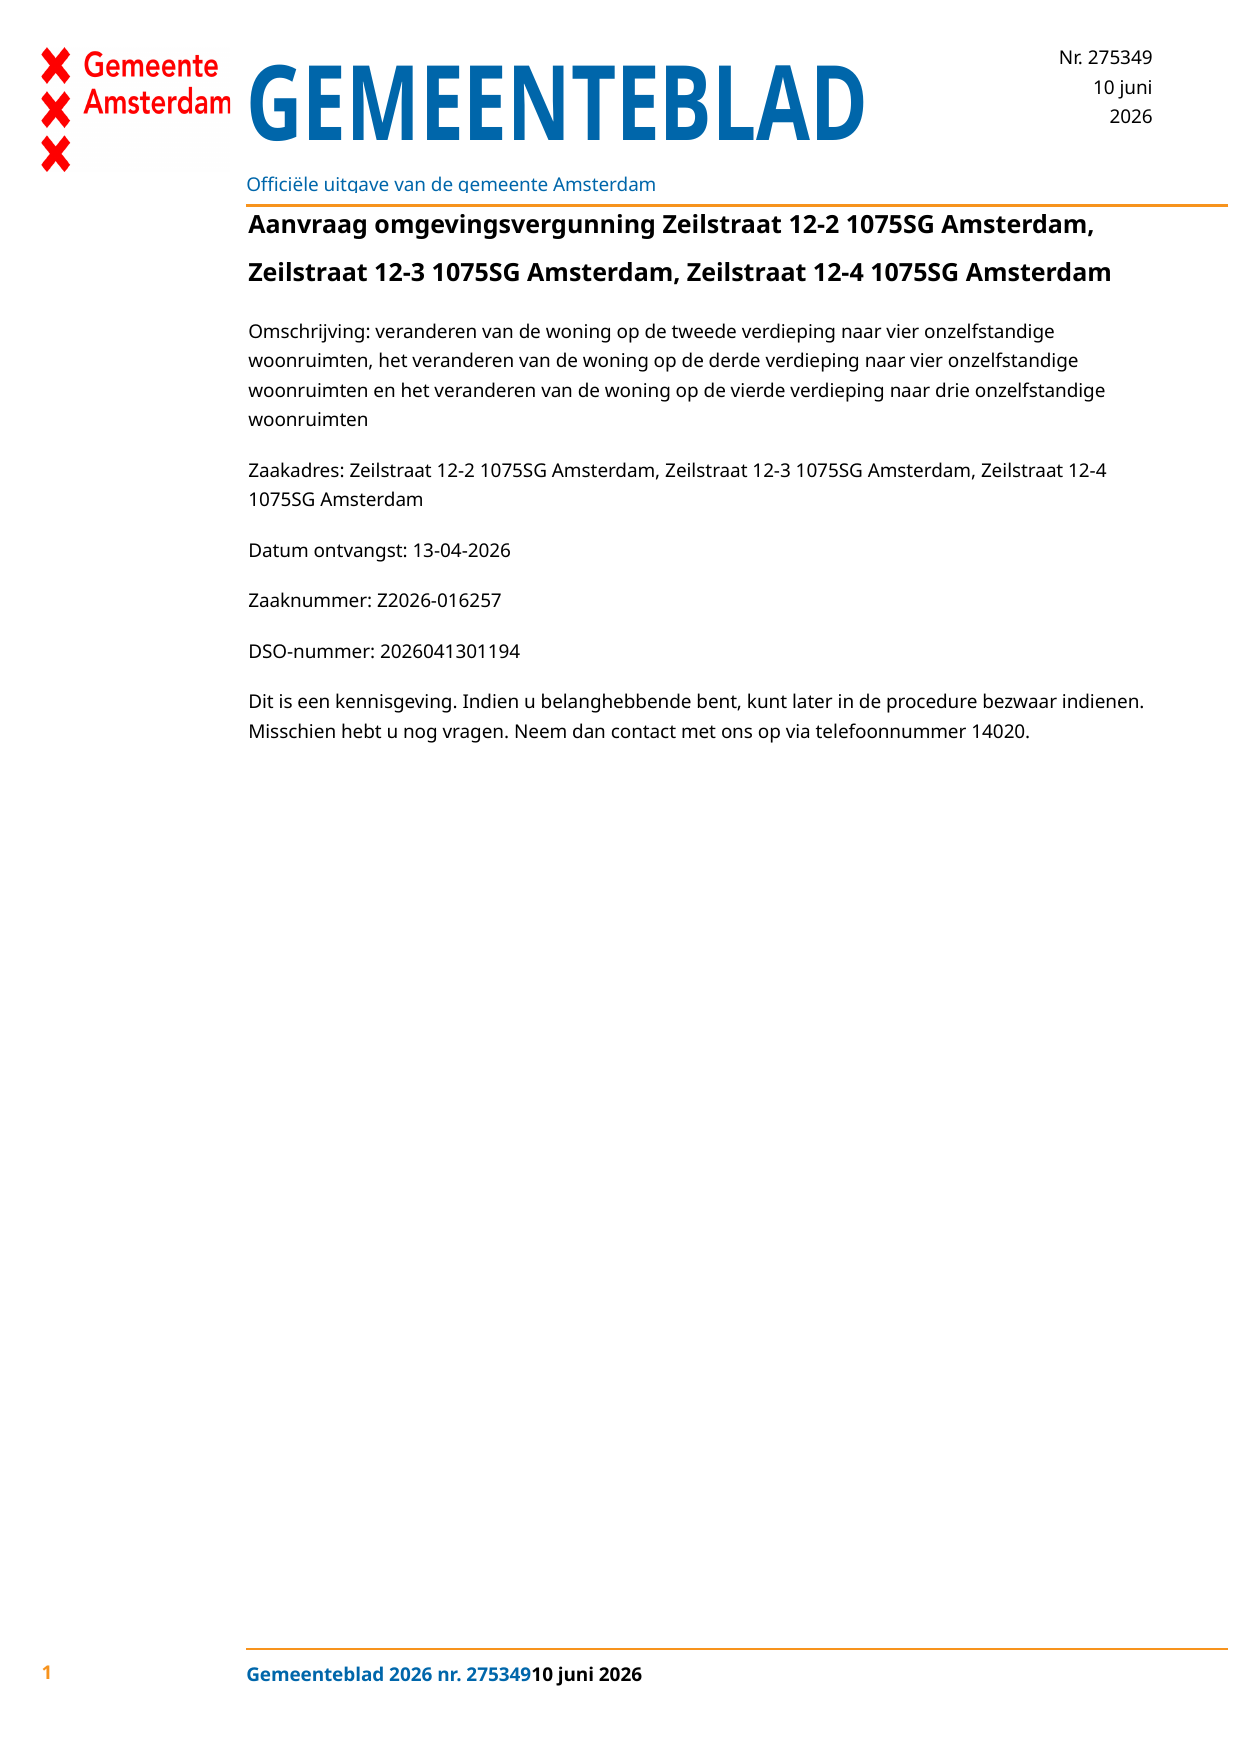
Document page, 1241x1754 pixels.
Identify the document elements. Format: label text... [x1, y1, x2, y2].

text Datum ontvangst: 13-04-2026 [248, 537, 1152, 563]
picture [41, 47, 231, 172]
text Zaaknummer: Z2026-016257 [248, 587, 1152, 613]
text Aanvraag omgevingsvergunning Zeilstraat 12-2 1075SG Amsterdam, Zeilstraat 12-3 1075SG Amsterdam, Zeilstraat 12-4 1075SG Amsterdam [248, 207, 1152, 288]
text DSO-nummer: 2026041301194 [248, 638, 1152, 664]
text Zaakadres: Zeilstraat 12-2 1075SG Amsterdam, Zeilstraat 12-3 1075SG Amsterdam, Zeilstraat 12-4 1075SG Amsterdam [248, 457, 1152, 512]
text Omschrijving: veranderen van de woning op de tweede verdieping naar vier onzelfstandige woonruimten, het veranderen van de woning op de derde verdieping naar vier onzelfstandige woonruimten en het veranderen van de woning op de vierde verdieping naar drie onzelfstandige woonruimten [248, 318, 1152, 432]
text Dit is een kennisgeving. Indien u belanghebbende bent, kunt later in de procedure bezwaar indienen. Misschien hebt u nog vragen. Neem dan contact met ons op via telefoonnummer 14020. [248, 688, 1152, 744]
